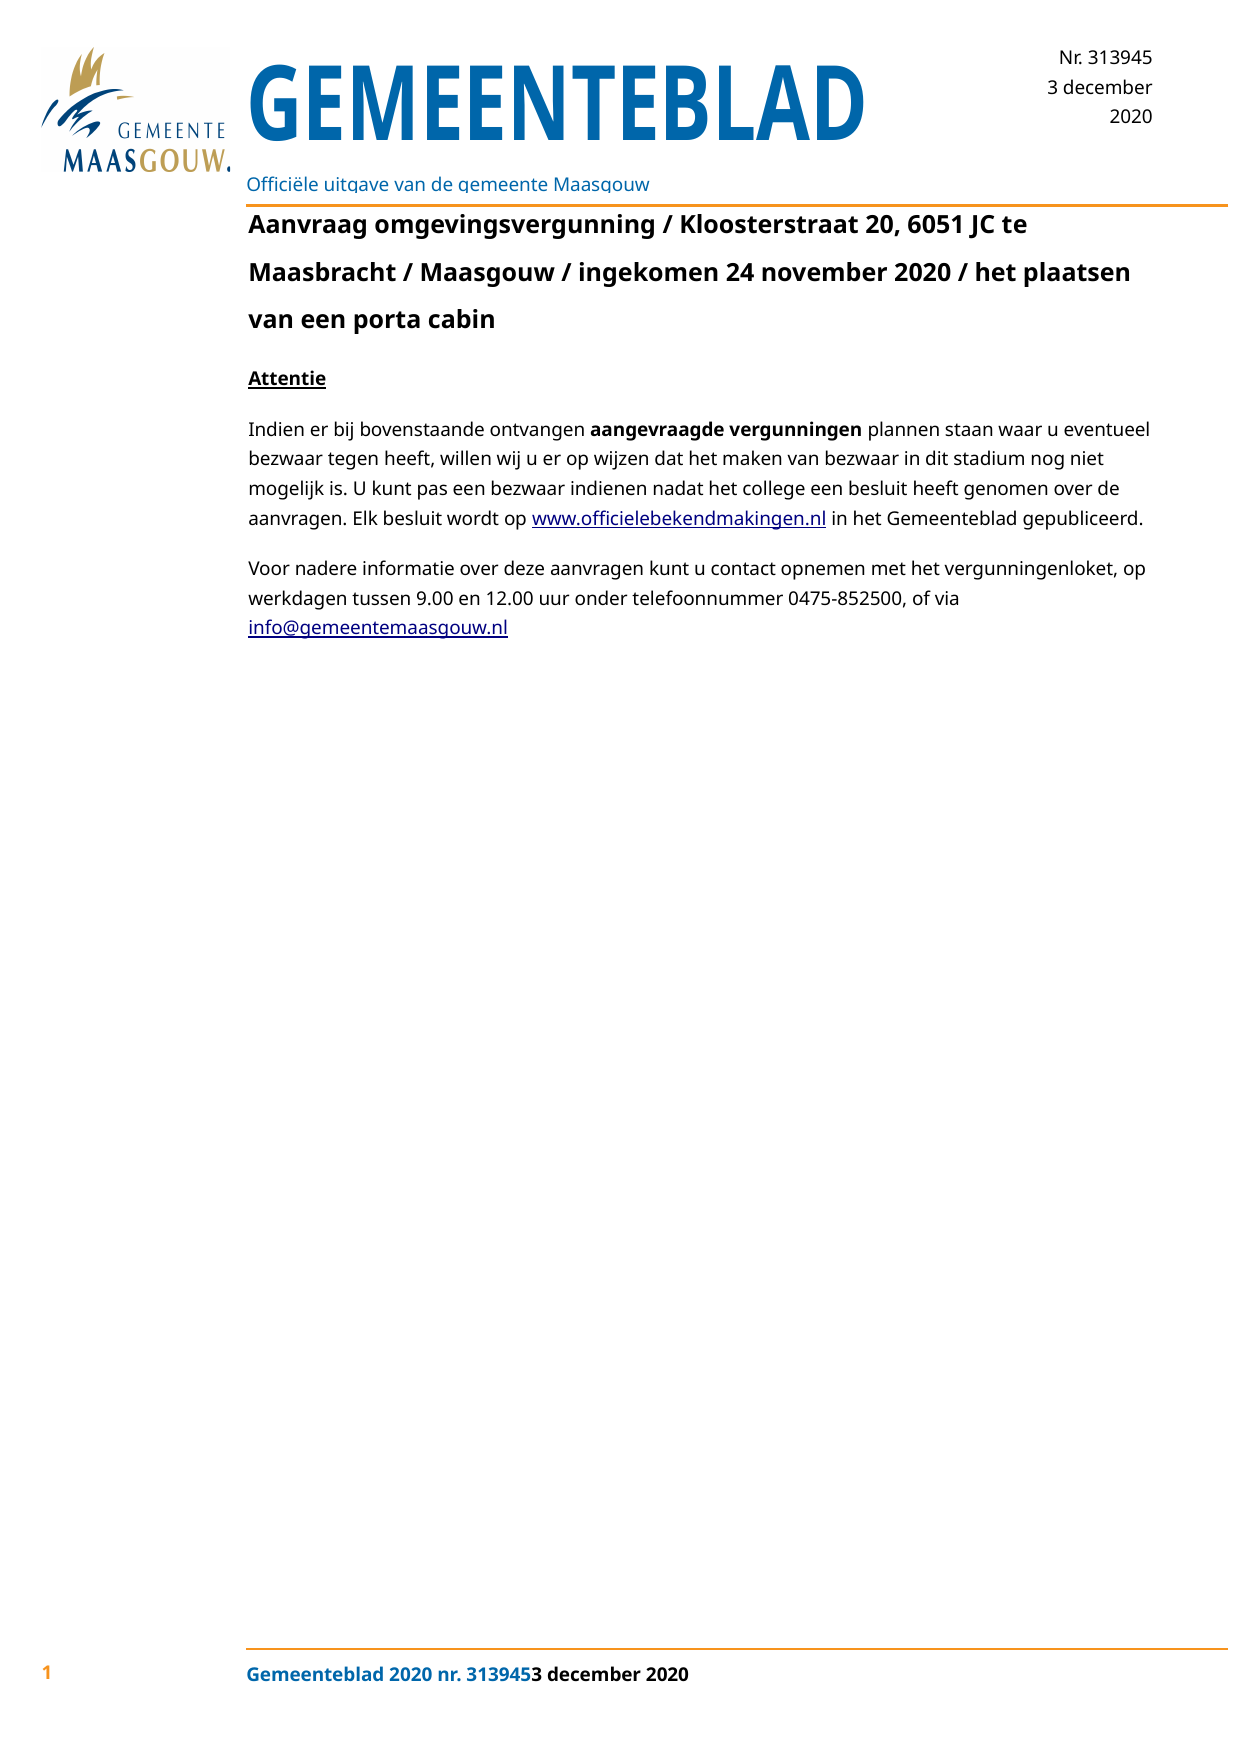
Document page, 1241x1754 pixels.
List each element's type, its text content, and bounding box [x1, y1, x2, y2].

picture [41, 47, 231, 172]
text Indien er bij bovenstaande ontvangen aangevraagde vergunningen plannen staan waar u eventueel bezwaar tegen heeft, willen wij u er op wijzen dat het maken van bezwaar in dit stadium nog niet mogelijk is. U kunt pas een bezwaar indienen nadat het college een besluit heeft genomen over de aanvragen. Elk besluit wordt op www.officielebekendmakingen.nl in het Gemeenteblad gepubliceerd. [248, 416, 1152, 530]
text Aanvraag omgevingsvergunning / Kloosterstraat 20, 6051 JC te Maasbracht / Maasgouw / ingekomen 24 november 2020 / het plaatsen van een porta cabin [248, 207, 1152, 336]
text Attentie [248, 366, 1152, 391]
text Voor nadere informatie over deze aanvragen kunt u contact opnemen met het vergunningenloket, op werkdagen tussen 9.00 en 12.00 uur onder telefoonnummer 0475-852500, of via info@gemeentemaasgouw.nl [248, 555, 1152, 640]
